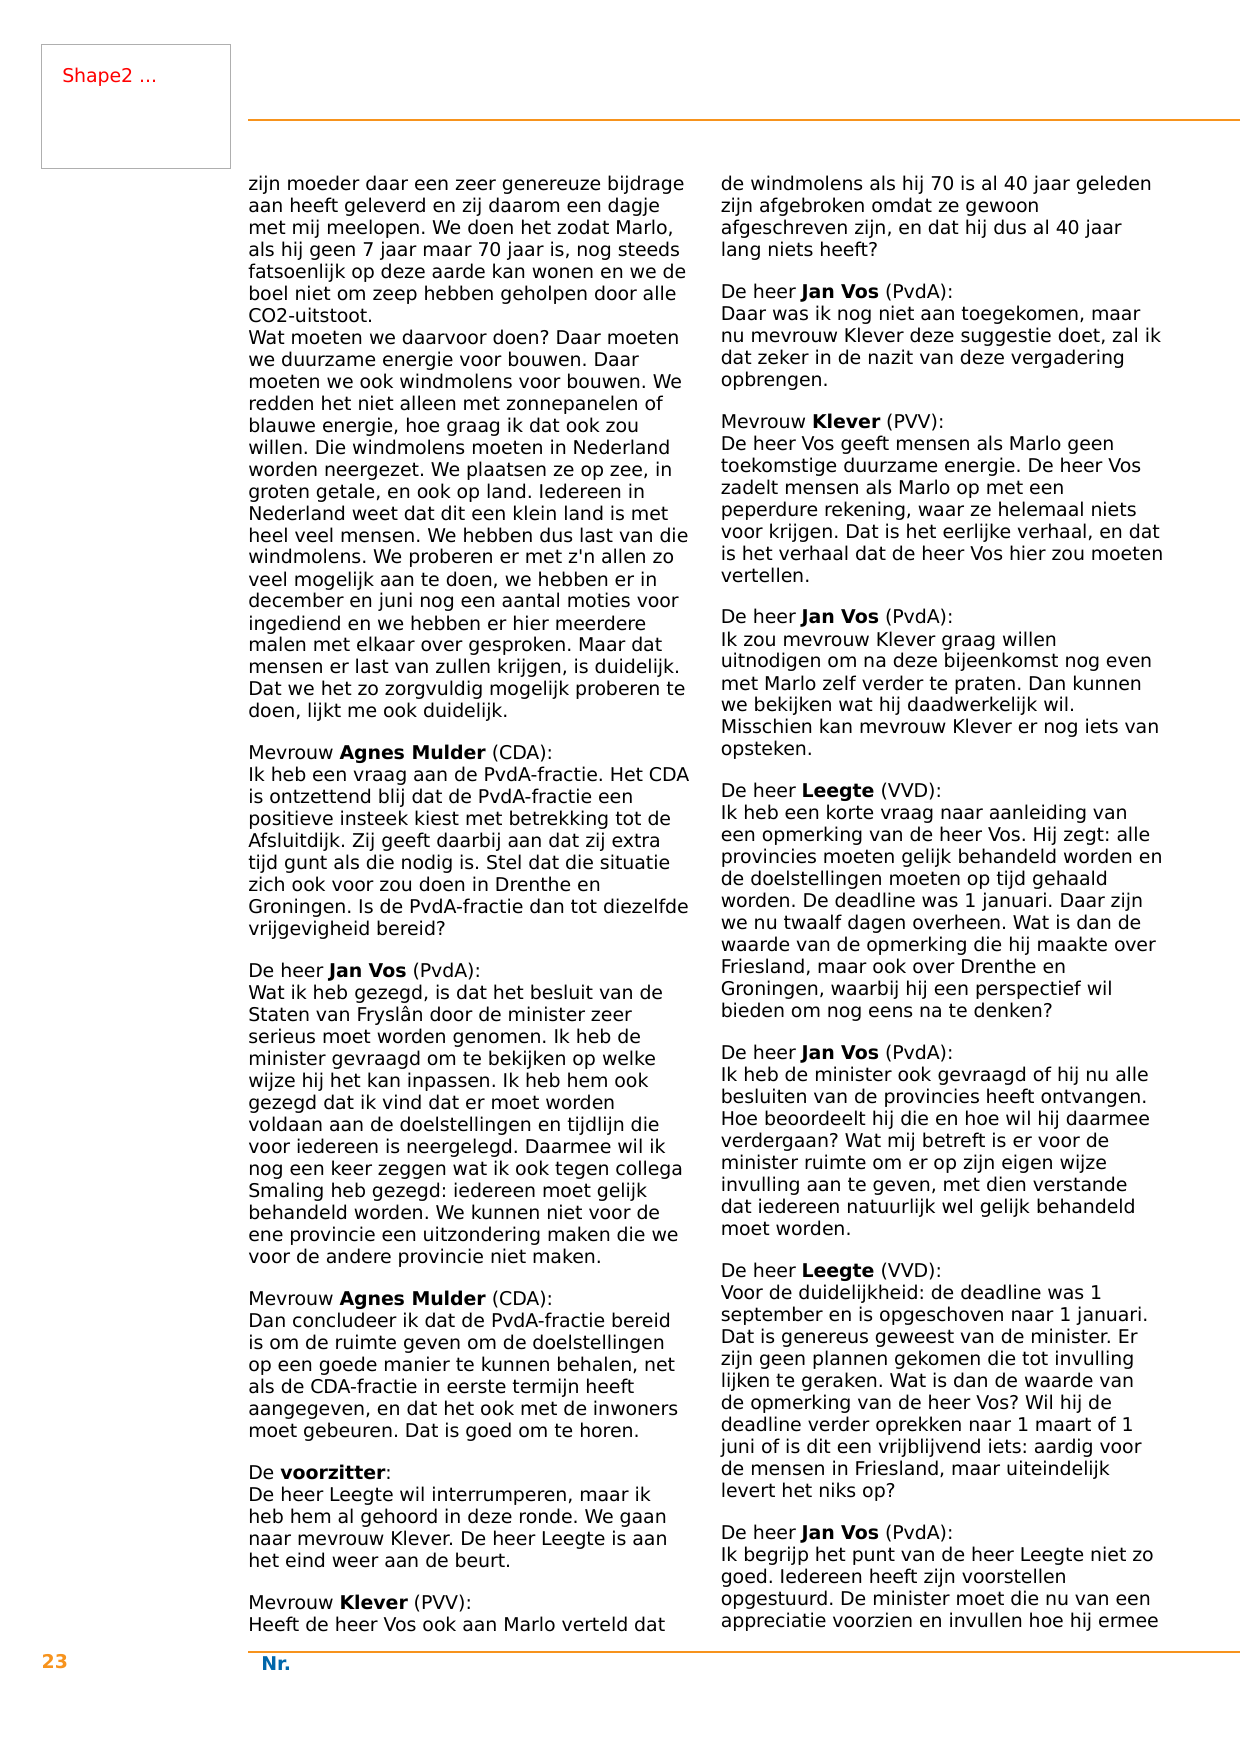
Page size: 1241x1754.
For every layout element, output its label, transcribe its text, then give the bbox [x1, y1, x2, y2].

text De heer Jan Vos (PvdA): [248, 960, 691, 982]
text Ik zou mevrouw Klever graag willen uitnodigen om na deze bijeenkomst nog even met Marlo zelf verder te praten. Dan kunnen we bekijken wat hij daadwerkelijk wil. Misschien kan mevrouw Klever er nog iets van opsteken. [721, 628, 1163, 760]
text Voor de duidelijkheid: de deadline was 1 september en is opgeschoven naar 1 januari. Dat is genereus geweest van de minister. Er zijn geen plannen gekomen die tot invulling lijken te geraken. Wat is dan de waarde van de opmerking van de heer Vos? Wil hij de deadline verder oprekken naar 1 maart of 1 juni of is dit een vrijblijvend iets: aardig voor de mensen in Friesland, maar uiteindelijk levert het niks op? [721, 1282, 1163, 1502]
text Heeft de heer Vos ook aan Marlo verteld dat [248, 1613, 691, 1636]
text Wat moeten we daarvoor doen? Daar moeten we duurzame energie voor bouwen. Daar moeten we ook windmolens voor bouwen. We redden het niet alleen met zonnepanelen of blauwe energie, hoe graag ik dat ook zou willen. Die windmolens moeten in Nederland worden neergezet. We plaatsen ze op zee, in groten getale, en ook op land. Iedereen in Nederland weet dat dit een klein land is met heel veel mensen. We hebben dus last van die windmolens. We proberen er met z'n allen zo veel mogelijk aan te doen, we hebben er in december en juni nog een aantal moties voor ingediend en we hebben er hier meerdere malen met elkaar over gesproken. Maar dat mensen er last van zullen krijgen, is duidelijk. Dat we het zo zorgvuldig mogelijk proberen te doen, lijkt me ook duidelijk. [248, 327, 691, 722]
text De heer Jan Vos (PvdA): [721, 1042, 1163, 1064]
text Mevrouw Klever (PVV): [248, 1592, 691, 1613]
text de windmolens als hij 70 is al 40 jaar geleden zijn afgebroken omdat ze gewoon afgeschreven zijn, en dat hij dus al 40 jaar lang niets heeft? [721, 173, 1163, 261]
text Mevrouw Agnes Mulder (CDA): [248, 1288, 691, 1310]
text De voorzitter: [248, 1462, 691, 1484]
text De heer Jan Vos (PvdA): [721, 281, 1163, 303]
text De heer Jan Vos (PvdA): [721, 606, 1163, 628]
text De heer Leegte (VVD): [721, 1260, 1163, 1282]
text Mevrouw Klever (PVV): [721, 411, 1163, 433]
text Wat ik heb gezegd, is dat het besluit van de Staten van Fryslân door de minister zeer serieus moet worden genomen. Ik heb de minister gevraagd om te bekijken op welke wijze hij het kan inpassen. Ik heb hem ook gezegd dat ik vind dat er moet worden voldaan aan de doelstellingen en tijdlijn die voor iedereen is neergelegd. Daarmee wil ik nog een keer zeggen wat ik ook tegen collega Smaling heb gezegd: iedereen moet gelijk behandeld worden. We kunnen niet voor de ene provincie een uitzondering maken die we voor de andere provincie niet maken. [248, 982, 691, 1268]
text Ik heb de minister ook gevraagd of hij nu alle besluiten van de provincies heeft ontvangen. Hoe beoordeelt hij die en hoe wil hij daarmee verdergaan? Wat mij betreft is er voor de minister ruimte om er op zijn eigen wijze invulling aan te geven, met dien verstande dat iedereen natuurlijk wel gelijk behandeld moet worden. [721, 1064, 1163, 1240]
text De heer Leegte wil interrumperen, maar ik heb hem al gehoord in deze ronde. We gaan naar mevrouw Klever. De heer Leegte is aan het eind weer aan de beurt. [248, 1484, 691, 1572]
text Dan concludeer ik dat de PvdA-fractie bereid is om de ruimte geven om de doelstellingen op een goede manier te kunnen behalen, net als de CDA-fractie in eerste termijn heeft aangegeven, en dat het ook met de inwoners moet gebeuren. Dat is goed om te horen. [248, 1310, 691, 1442]
text Ik begrijp het punt van de heer Leegte niet zo goed. Iedereen heeft zijn voorstellen opgestuurd. De minister moet die nu van een appreciatie voorzien en invullen hoe hij ermee [721, 1544, 1163, 1632]
text De heer Jan Vos (PvdA): [721, 1522, 1163, 1544]
text De heer Leegte (VVD): [721, 780, 1163, 802]
text Ik heb een vraag aan de PvdA-fractie. Het CDA is ontzettend blij dat de PvdA-fractie een positieve insteek kiest met betrekking tot de Afsluitdijk. Zij geeft daarbij aan dat zij extra tijd gunt als die nodig is. Stel dat die situatie zich ook voor zou doen in Drenthe en Groningen. Is de PvdA-fractie dan tot diezelfde vrijgevigheid bereid? [248, 764, 691, 940]
text De heer Vos geeft mensen als Marlo geen toekomstige duurzame energie. De heer Vos zadelt mensen als Marlo op met een peperdure rekening, waar ze helemaal niets voor krijgen. Dat is het eerlijke verhaal, en dat is het verhaal dat de heer Vos hier zou moeten vertellen. [721, 433, 1163, 586]
text Daar was ik nog niet aan toegekomen, maar nu mevrouw Klever deze suggestie doet, zal ik dat zeker in de nazit van deze vergadering opbrengen. [721, 303, 1163, 391]
text Mevrouw Agnes Mulder (CDA): [248, 742, 691, 764]
text Ik heb een korte vraag naar aanleiding van een opmerking van de heer Vos. Hij zegt: alle provincies moeten gelijk behandeld worden en de doelstellingen moeten op tijd gehaald worden. De deadline was 1 januari. Daar zijn we nu twaalf dagen overheen. Wat is dan de waarde van de opmerking die hij maakte over Friesland, maar ook over Drenthe en Groningen, waarbij hij een perspectief wil bieden om nog eens na te denken? [721, 802, 1163, 1022]
text zijn moeder daar een zeer genereuze bijdrage aan heeft geleverd en zij daarom een dagje met mij meelopen. We doen het zodat Marlo, als hij geen 7 jaar maar 70 jaar is, nog steeds fatsoenlijk op deze aarde kan wonen en we de boel niet om zeep hebben geholpen door alle CO2-uitstoot. [248, 173, 691, 327]
